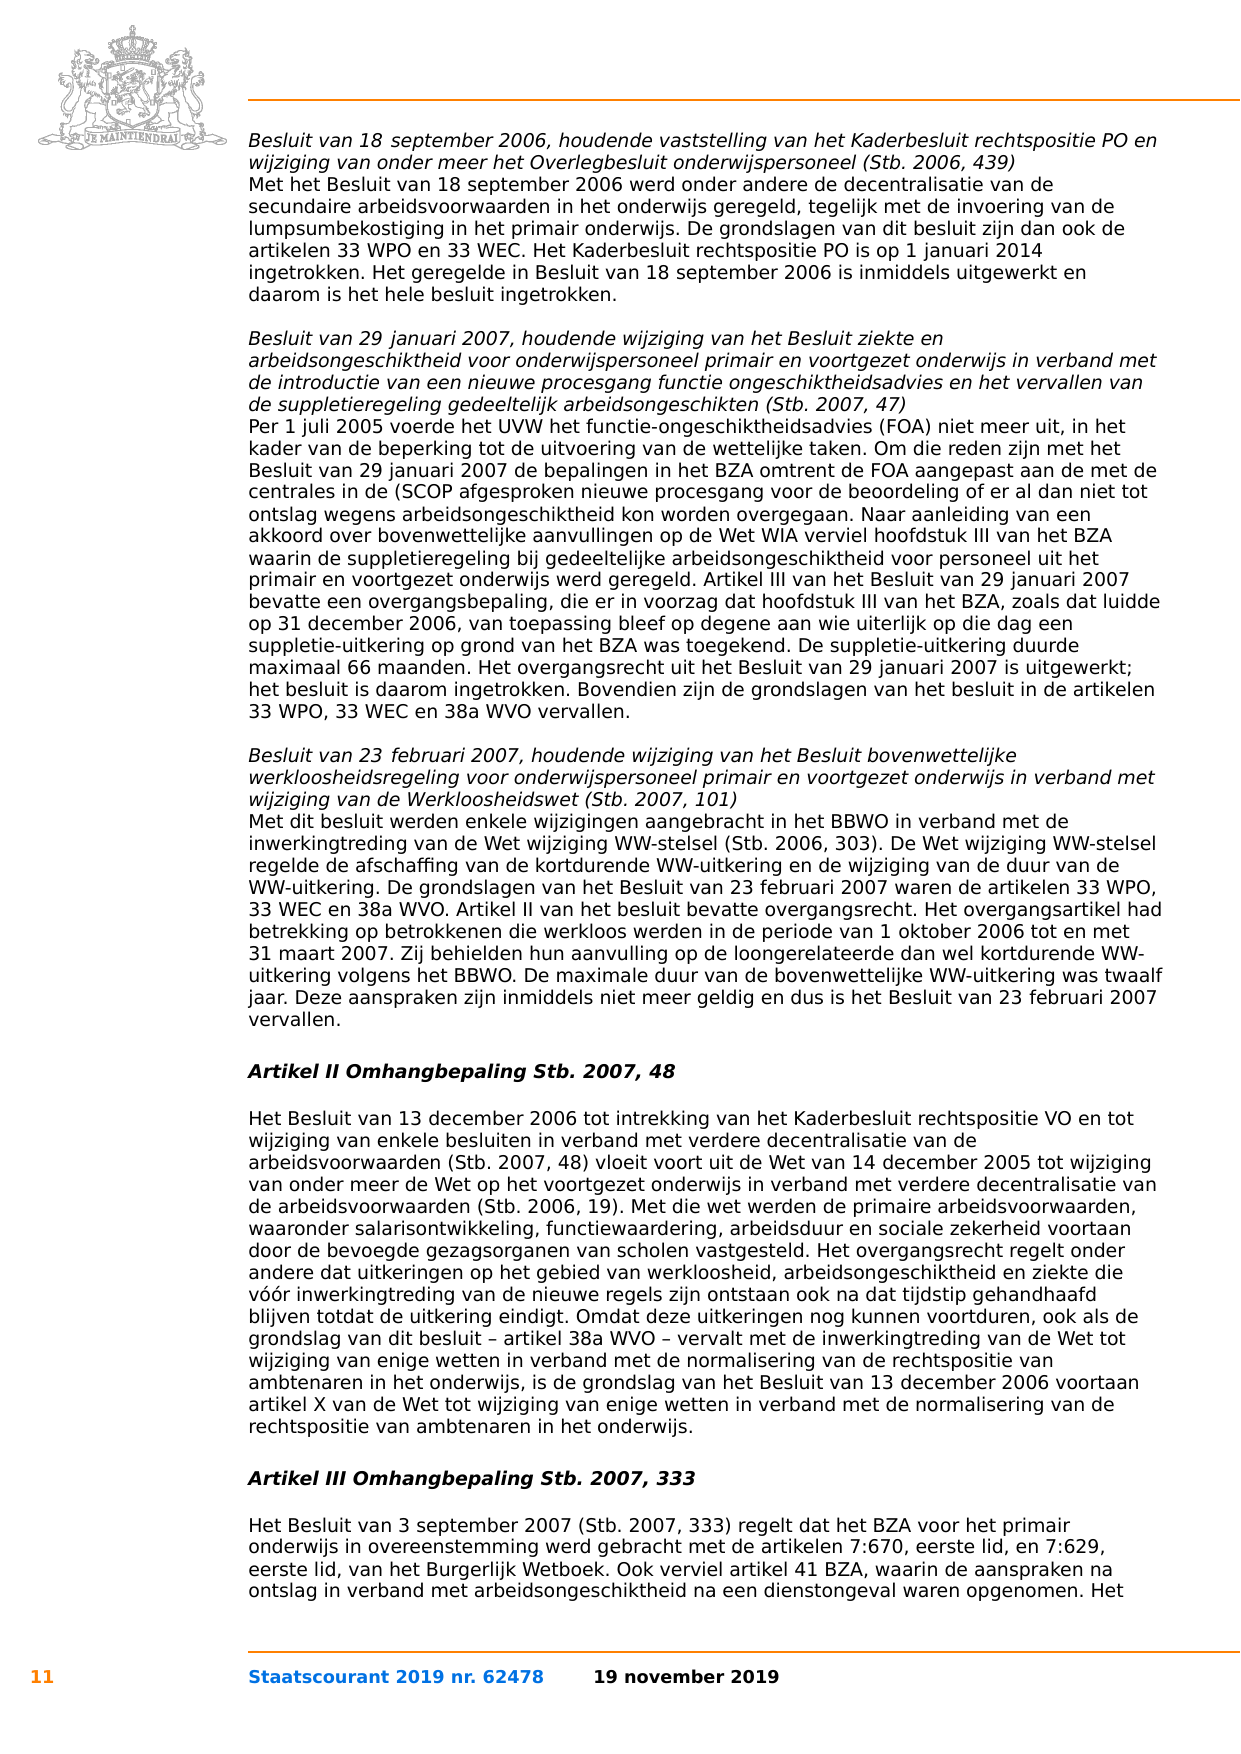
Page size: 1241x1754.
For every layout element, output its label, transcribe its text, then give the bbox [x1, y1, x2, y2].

text Besluit van 29 januari 2007, houdende wijziging van het Besluit ziekte en arbeidsongeschiktheid voor onderwijspersoneel primair en voortgezet onderwijs in verband met de introductie van een nieuwe procesgang functie ongeschiktheidsadvies en het vervallen van de suppletieregeling gedeeltelijk arbeidsongeschikten (Stb. 2007, 47) [248, 328, 1163, 416]
text Met dit besluit werden enkele wijzigingen aangebracht in het BBWO in verband met de inwerkingtreding van de Wet wijziging WW-stelsel (Stb. 2006, 303). De Wet wijziging WW-stelsel regelde de afschaffing van de kortdurende WW-uitkering en de wijziging van de duur van de WW-uitkering. De grondslagen van het Besluit van 23 februari 2007 waren de artikelen 33 WPO, 33 WEC en 38a WVO. Artikel II van het besluit bevatte overgangsrecht. Het overgangsartikel had betrekking op betrokkenen die werkloos werden in de periode van 1 oktober 2006 tot en met 31 maart 2007. Zij behielden hun aanvulling op de loongerelateerde dan wel kortdurende WW-uitkering volgens het BBWO. De maximale duur van de bovenwettelijke WW-uitkering was twaalf jaar. Deze aanspraken zijn inmiddels niet meer geldig en dus is het Besluit van 23 februari 2007 vervallen. [248, 811, 1163, 1031]
text Per 1 juli 2005 voerde het UVW het functie-ongeschiktheidsadvies (FOA) niet meer uit, in het kader van de beperking tot de uitvoering van de wettelijke taken. Om die reden zijn met het Besluit van 29 januari 2007 de bepalingen in het BZA omtrent de FOA aangepast aan de met de centrales in de (SCOP afgesproken nieuwe procesgang voor de beoordeling of er al dan niet tot ontslag wegens arbeidsongeschiktheid kon worden overgegaan. Naar aanleiding van een akkoord over bovenwettelijke aanvullingen op de Wet WIA verviel hoofdstuk III van het BZA waarin de suppletieregeling bij gedeeltelijke arbeidsongeschiktheid voor personeel uit het primair en voortgezet onderwijs werd geregeld. Artikel III van het Besluit van 29 januari 2007 bevatte een overgangsbepaling, die er in voorzag dat hoofdstuk III van het BZA, zoals dat luidde op 31 december 2006, van toepassing bleef op degene aan wie uiterlijk op die dag een suppletie-uitkering op grond van het BZA was toegekend. De suppletie-uitkering duurde maximaal 66 maanden. Het overgangsrecht uit het Besluit van 29 januari 2007 is uitgewerkt; het besluit is daarom ingetrokken. Bovendien zijn de grondslagen van het besluit in de artikelen 33 WPO, 33 WEC en 38a WVO vervallen. [248, 416, 1163, 723]
text Besluit van 18 september 2006, houdende vaststelling van het Kaderbesluit rechtspositie PO en wijziging van onder meer het Overlegbesluit onderwijspersoneel (Stb. 2006, 439) [248, 130, 1163, 174]
text Het Besluit van 3 september 2007 (Stb. 2007, 333) regelt dat het BZA voor het primair onderwijs in overeenstemming werd gebracht met de artikelen 7:670, eerste lid, en 7:629, eerste lid, van het Burgerlijk Wetboek. Ook verviel artikel 41 BZA, waarin de aanspraken na ontslag in verband met arbeidsongeschiktheid na een dienstongeval waren opgenomen. Het [248, 1514, 1163, 1602]
text Besluit van 23 februari 2007, houdende wijziging van het Besluit bovenwettelijke werkloosheidsregeling voor onderwijspersoneel primair en voortgezet onderwijs in verband met wijziging van de Werkloosheidswet (Stb. 2007, 101) [248, 745, 1163, 811]
text Het Besluit van 13 december 2006 tot intrekking van het Kaderbesluit rechtspositie VO en tot wijziging van enkele besluiten in verband met verdere decentralisatie van de arbeidsvoorwaarden (Stb. 2007, 48) vloeit voort uit de Wet van 14 december 2005 tot wijziging van onder meer de Wet op het voortgezet onderwijs in verband met verdere decentralisatie van de arbeidsvoorwaarden (Stb. 2006, 19). Met die wet werden de primaire arbeidsvoorwaarden, waaronder salarisontwikkeling, functiewaardering, arbeidsduur en sociale zekerheid voortaan door de bevoegde gezagsorganen van scholen vastgesteld. Het overgangsrecht regelt onder andere dat uitkeringen op het gebied van werkloosheid, arbeidsongeschiktheid en ziekte die vóór inwerkingtreding van de nieuwe regels zijn ontstaan ook na dat tijdstip gehandhaafd blijven totdat de uitkering eindigt. Omdat deze uitkeringen nog kunnen voortduren, ook als de grondslag van dit besluit – artikel 38a WVO – vervalt met de inwerkingtreding van de Wet tot wijziging van enige wetten in verband met de normalisering van de rechtspositie van ambtenaren in het onderwijs, is de grondslag van het Besluit van 13 december 2006 voortaan artikel X van de Wet tot wijziging van enige wetten in verband met de normalisering van de rechtspositie van ambtenaren in het onderwijs. [248, 1108, 1163, 1437]
subtitle Artikel II Omhangbepaling Stb. 2007, 48 [248, 1061, 1163, 1083]
subtitle Artikel III Omhangbepaling Stb. 2007, 333 [248, 1467, 1163, 1489]
text Met het Besluit van 18 september 2006 werd onder andere de decentralisatie van de secundaire arbeidsvoorwaarden in het onderwijs geregeld, tegelijk met de invoering van de lumpsumbekostiging in het primair onderwijs. De grondslagen van dit besluit zijn dan ook de artikelen 33 WPO en 33 WEC. Het Kaderbesluit rechtspositie PO is op 1 januari 2014 ingetrokken. Het geregelde in Besluit van 18 september 2006 is inmiddels uitgewerkt en daarom is het hele besluit ingetrokken. [248, 174, 1163, 306]
picture [38, 25, 227, 150]
